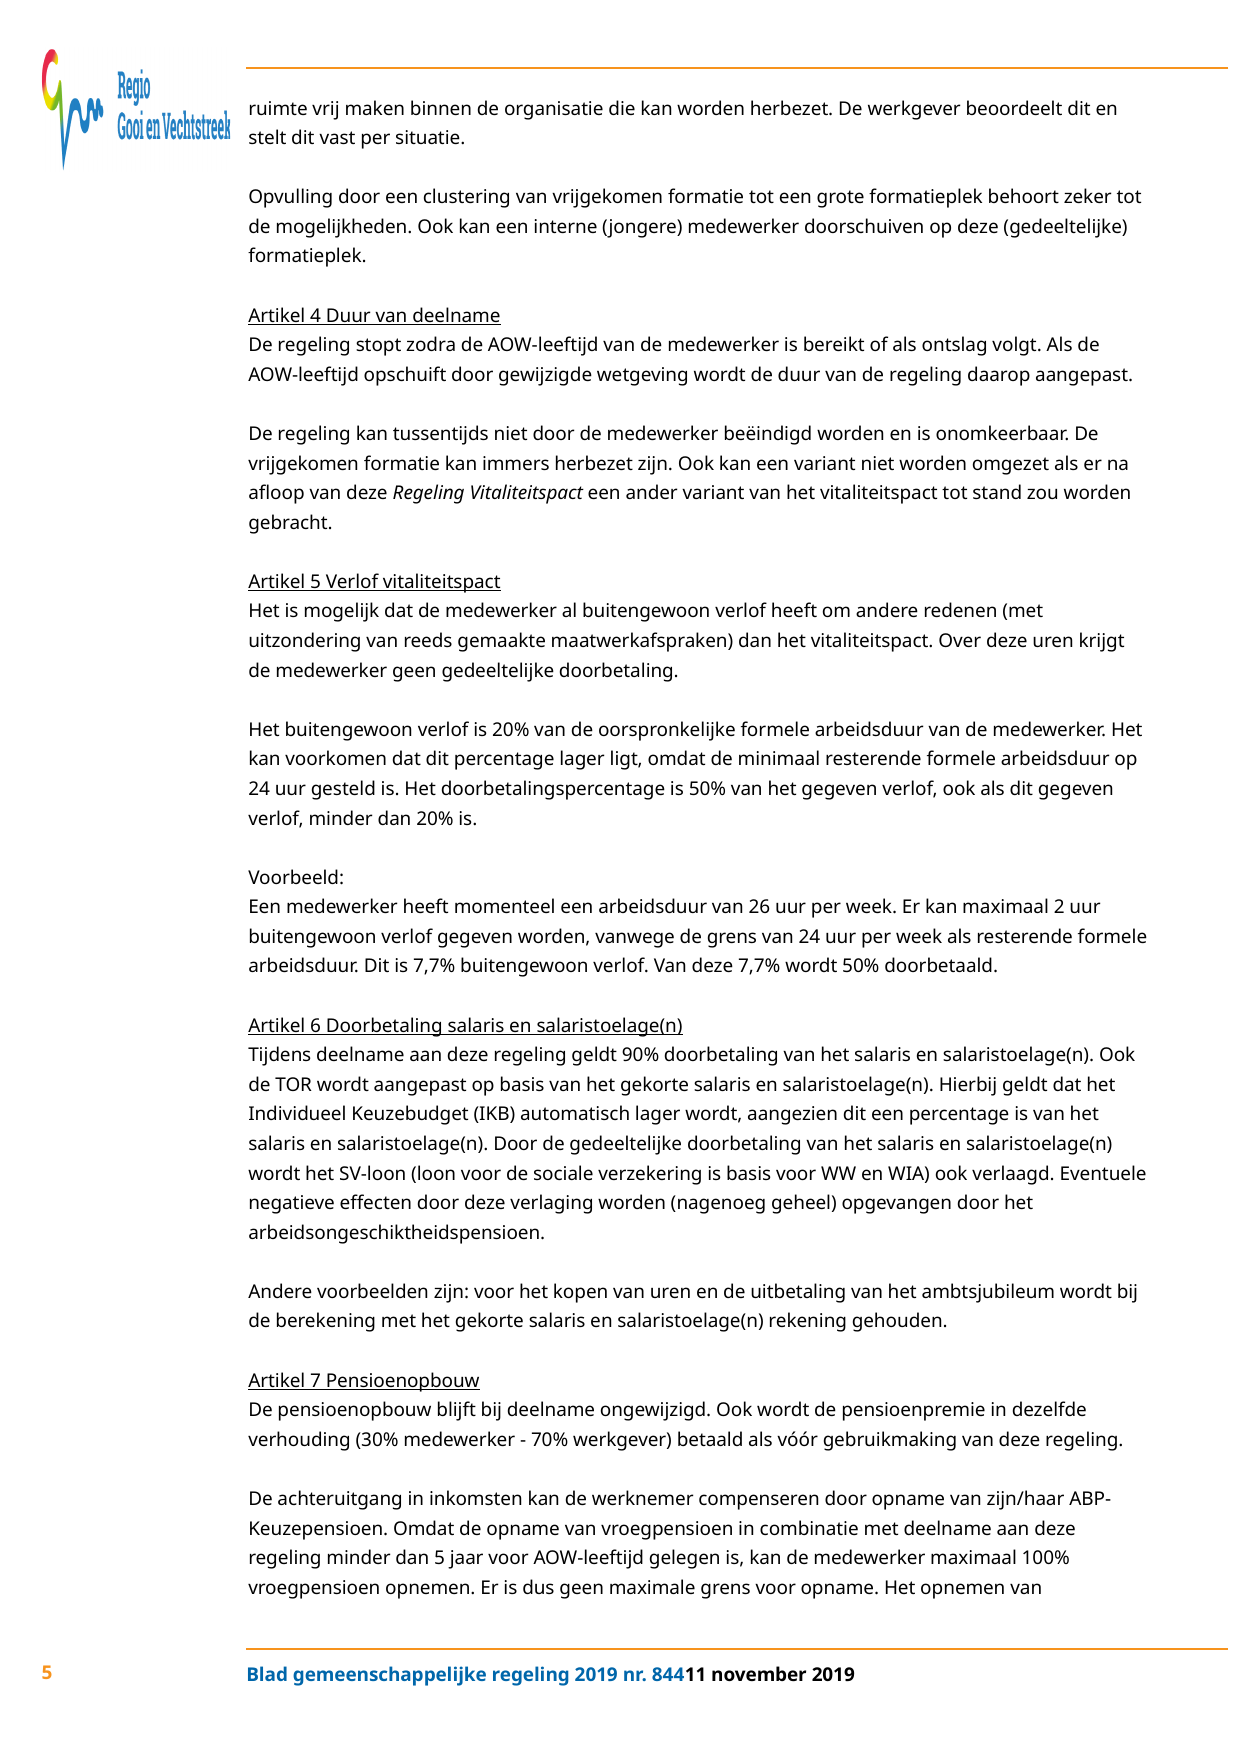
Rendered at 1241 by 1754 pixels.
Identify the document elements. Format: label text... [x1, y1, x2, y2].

text ruimte vrij maken binnen de organisatie die kan worden herbezet. De werkgever beoordeelt dit en stelt dit vast per situatie. [248, 95, 1152, 150]
text De regeling stopt zodra de AOW-leeftijd van de medewerker is bereikt of als ontslag volgt. Als de AOW-leeftijd opschuift door gewijzigde wetgeving wordt de duur van de regeling daarop aangepast. [248, 331, 1152, 387]
text Een medewerker heeft momenteel een arbeidsduur van 26 uur per week. Er kan maximaal 2 uur buitengewoon verlof gegeven worden, vanwege de grens van 24 uur per week als resterende formele arbeidsduur. Dit is 7,7% buitengewoon verlof. Van deze 7,7% wordt 50% doorbetaald. [248, 893, 1152, 978]
text Opvulling door een clustering van vrijgekomen formatie tot een grote formatieplek behoort zeker tot de mogelijkheden. Ook kan een interne (jongere) medewerker doorschuiven op deze (gedeeltelijke) formatieplek. [248, 183, 1152, 268]
text Artikel 7 Pensioenopbouw [248, 1367, 1152, 1393]
text Tijdens deelname aan deze regeling geldt 90% doorbetaling van het salaris en salaristoelage(n). Ook de TOR wordt aangepast op basis van het gekorte salaris en salaristoelage(n). Hierbij geldt dat het Individueel Keuzebudget (IKB) automatisch lager wordt, aangezien dit een percentage is van het salaris en salaristoelage(n). Door de gedeeltelijke doorbetaling van het salaris en salaristoelage(n) wordt het SV-loon (loon voor de sociale verzekering is basis voor WW en WIA) ook verlaagd. Eventuele negatieve effecten door deze verlaging worden (nagenoeg geheel) opgevangen door het arbeidsongeschiktheidspensioen. [248, 1041, 1152, 1245]
text Het buitengewoon verlof is 20% van de oorspronkelijke formele arbeidsduur van de medewerker. Het kan voorkomen dat dit percentage lager ligt, omdat de minimaal resterende formele arbeidsduur op 24 uur gesteld is. Het doorbetalingspercentage is 50% van het gegeven verlof, ook als dit gegeven verlof, minder dan 20% is. [248, 716, 1152, 831]
text Artikel 5 Verlof vitaliteitspact [248, 568, 1152, 594]
text De regeling kan tussentijds niet door de medewerker beëindigd worden en is onomkeerbaar. De vrijgekomen formatie kan immers herbezet zijn. Ook kan een variant niet worden omgezet als er na afloop van deze Regeling Vitaliteitspact een ander variant van het vitaliteitspact tot stand zou worden gebracht. [248, 420, 1152, 535]
text Andere voorbeelden zijn: voor het kopen van uren en de uitbetaling van het ambtsjubileum wordt bij de berekening met het gekorte salaris en salaristoelage(n) rekening gehouden. [248, 1278, 1152, 1333]
picture [41, 47, 231, 172]
text Artikel 6 Doorbetaling salaris en salaristoelage(n) [248, 1012, 1152, 1038]
text De achteruitgang in inkomsten kan de werknemer compenseren door opname van zijn/haar ABP-Keuzepensioen. Omdat de opname van vroegpensioen in combinatie met deelname aan deze regeling minder dan 5 jaar voor AOW-leeftijd gelegen is, kan de medewerker maximaal 100% vroegpensioen opnemen. Er is dus geen maximale grens voor opname. Het opnemen van [248, 1485, 1152, 1600]
text Het is mogelijk dat de medewerker al buitengewoon verlof heeft om andere redenen (met uitzondering van reeds gemaakte maatwerkafspraken) dan het vitaliteitspact. Over deze uren krijgt de medewerker geen gedeeltelijke doorbetaling. [248, 598, 1152, 683]
text Artikel 4 Duur van deelname [248, 302, 1152, 328]
text De pensioenopbouw blijft bij deelname ongewijzigd. Ook wordt de pensioenpremie in dezelfde verhouding (30% medewerker - 70% werkgever) betaald als vóór gebruikmaking van deze regeling. [248, 1396, 1152, 1452]
text Voorbeeld: [248, 864, 1152, 890]
